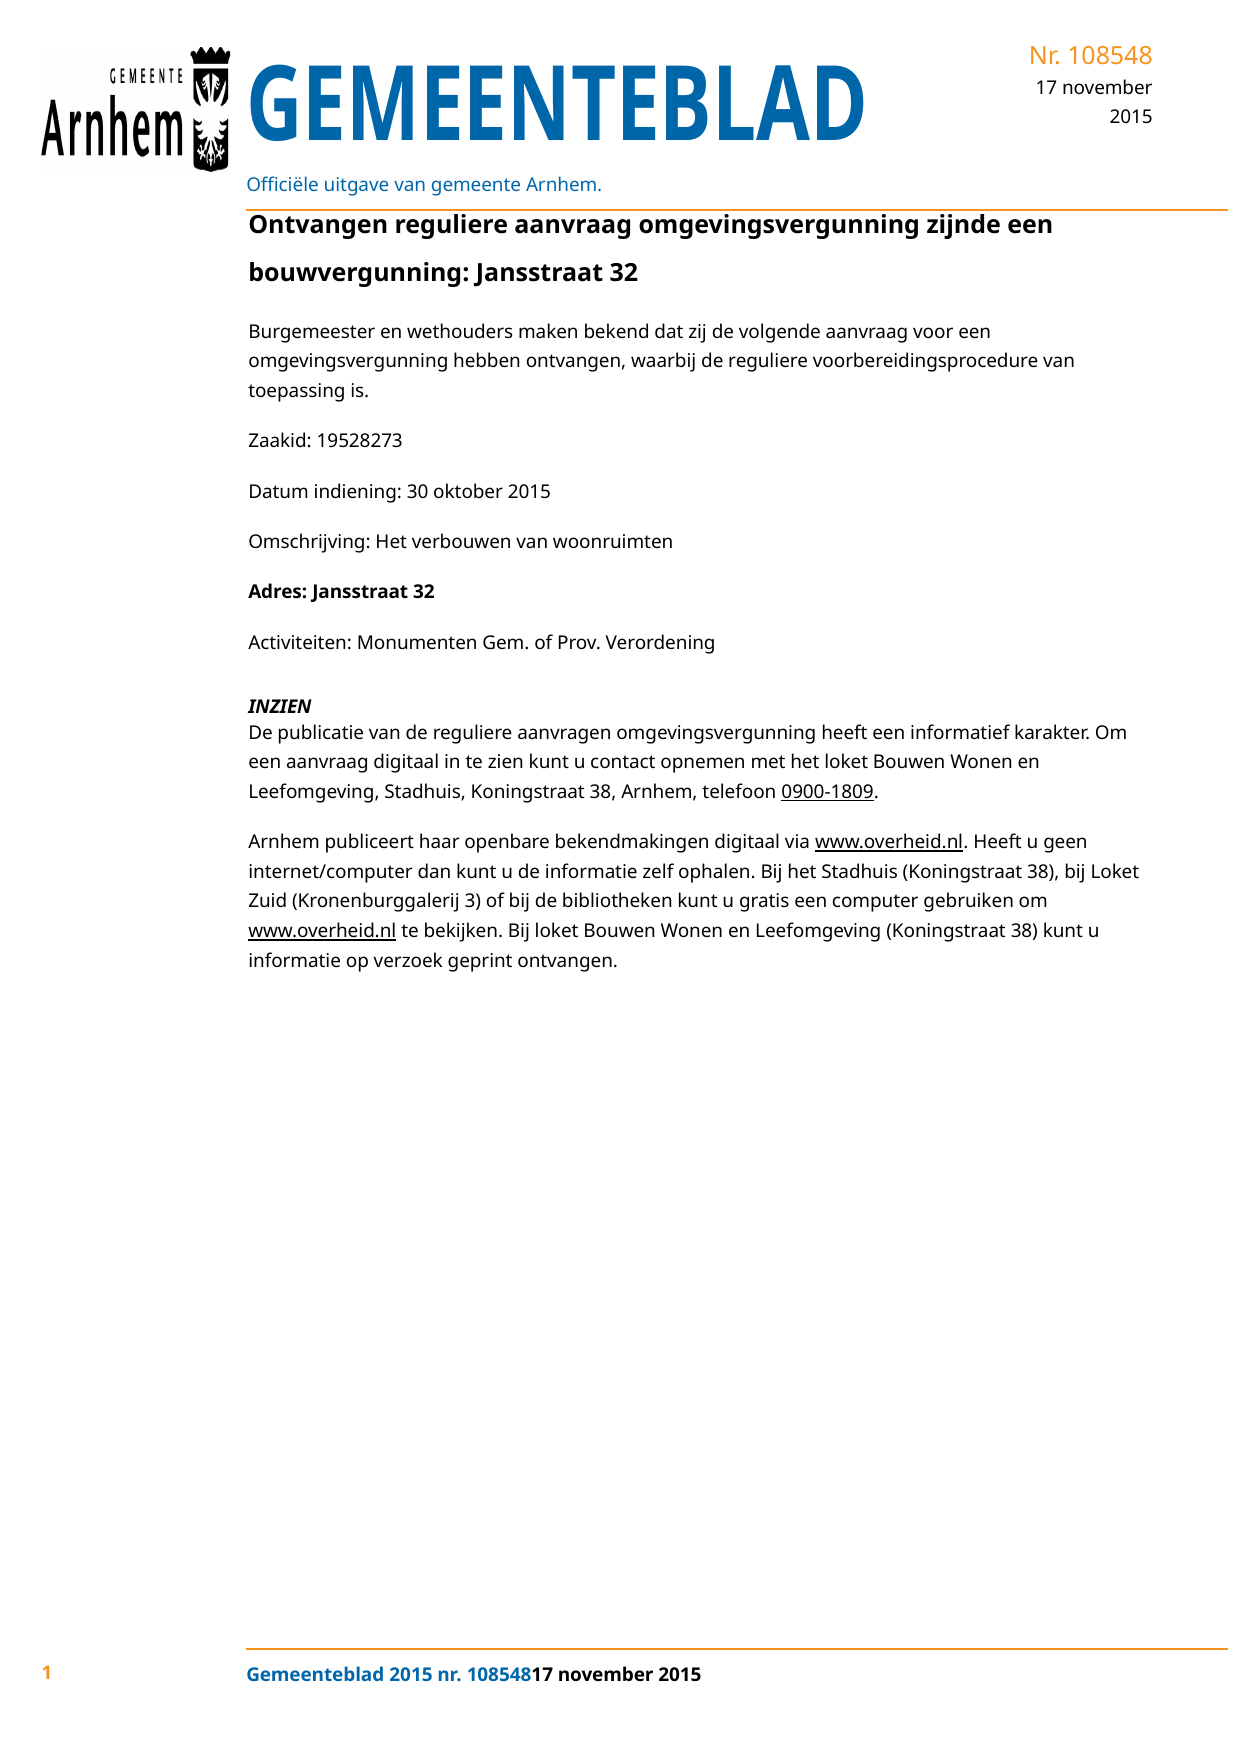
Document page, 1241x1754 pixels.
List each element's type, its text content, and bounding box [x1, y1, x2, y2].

text INZIEN [248, 693, 1152, 719]
text Adres: Jansstraat 32 [248, 579, 1152, 604]
text Datum indiening: 30 oktober 2015 [248, 478, 1152, 504]
text Burgemeester en wethouders maken bekend dat zij de volgende aanvraag voor een omgevingsvergunning hebben ontvangen, waarbij de reguliere voorbereidingsprocedure van toepassing is. [248, 318, 1152, 403]
text Arnhem publiceert haar openbare bekendmakingen digitaal via www.overheid.nl. Heeft u geen internet/computer dan kunt u de informatie zelf ophalen. Bij het Stadhuis (Koningstraat 38), bij Loket Zuid (Kronenburggalerij 3) of bij de bibliotheken kunt u gratis een computer gebruiken om www.overheid.nl te bekijken. Bij loket Bouwen Wonen en Leefomgeving (Koningstraat 38) kunt u informatie op verzoek geprint ontvangen. [248, 828, 1152, 972]
text Ontvangen reguliere aanvraag omgevingsvergunning zijnde een bouwvergunning: Jansstraat 32 [248, 211, 1152, 288]
text Omschrijving: Het verbouwen van woonruimten [248, 528, 1152, 554]
text Zaakid: 19528273 [248, 427, 1152, 453]
text De publicatie van de reguliere aanvragen omgevingsvergunning heeft een informatief karakter. Om een aanvraag digitaal in te zien kunt u contact opnemen met het loket Bouwen Wonen en Leefomgeving, Stadhuis, Koningstraat 38, Arnhem, telefoon 0900-1809. [248, 719, 1152, 804]
picture [41, 47, 231, 172]
text Activiteiten: Monumenten Gem. of Prov. Verordening [248, 629, 1152, 655]
